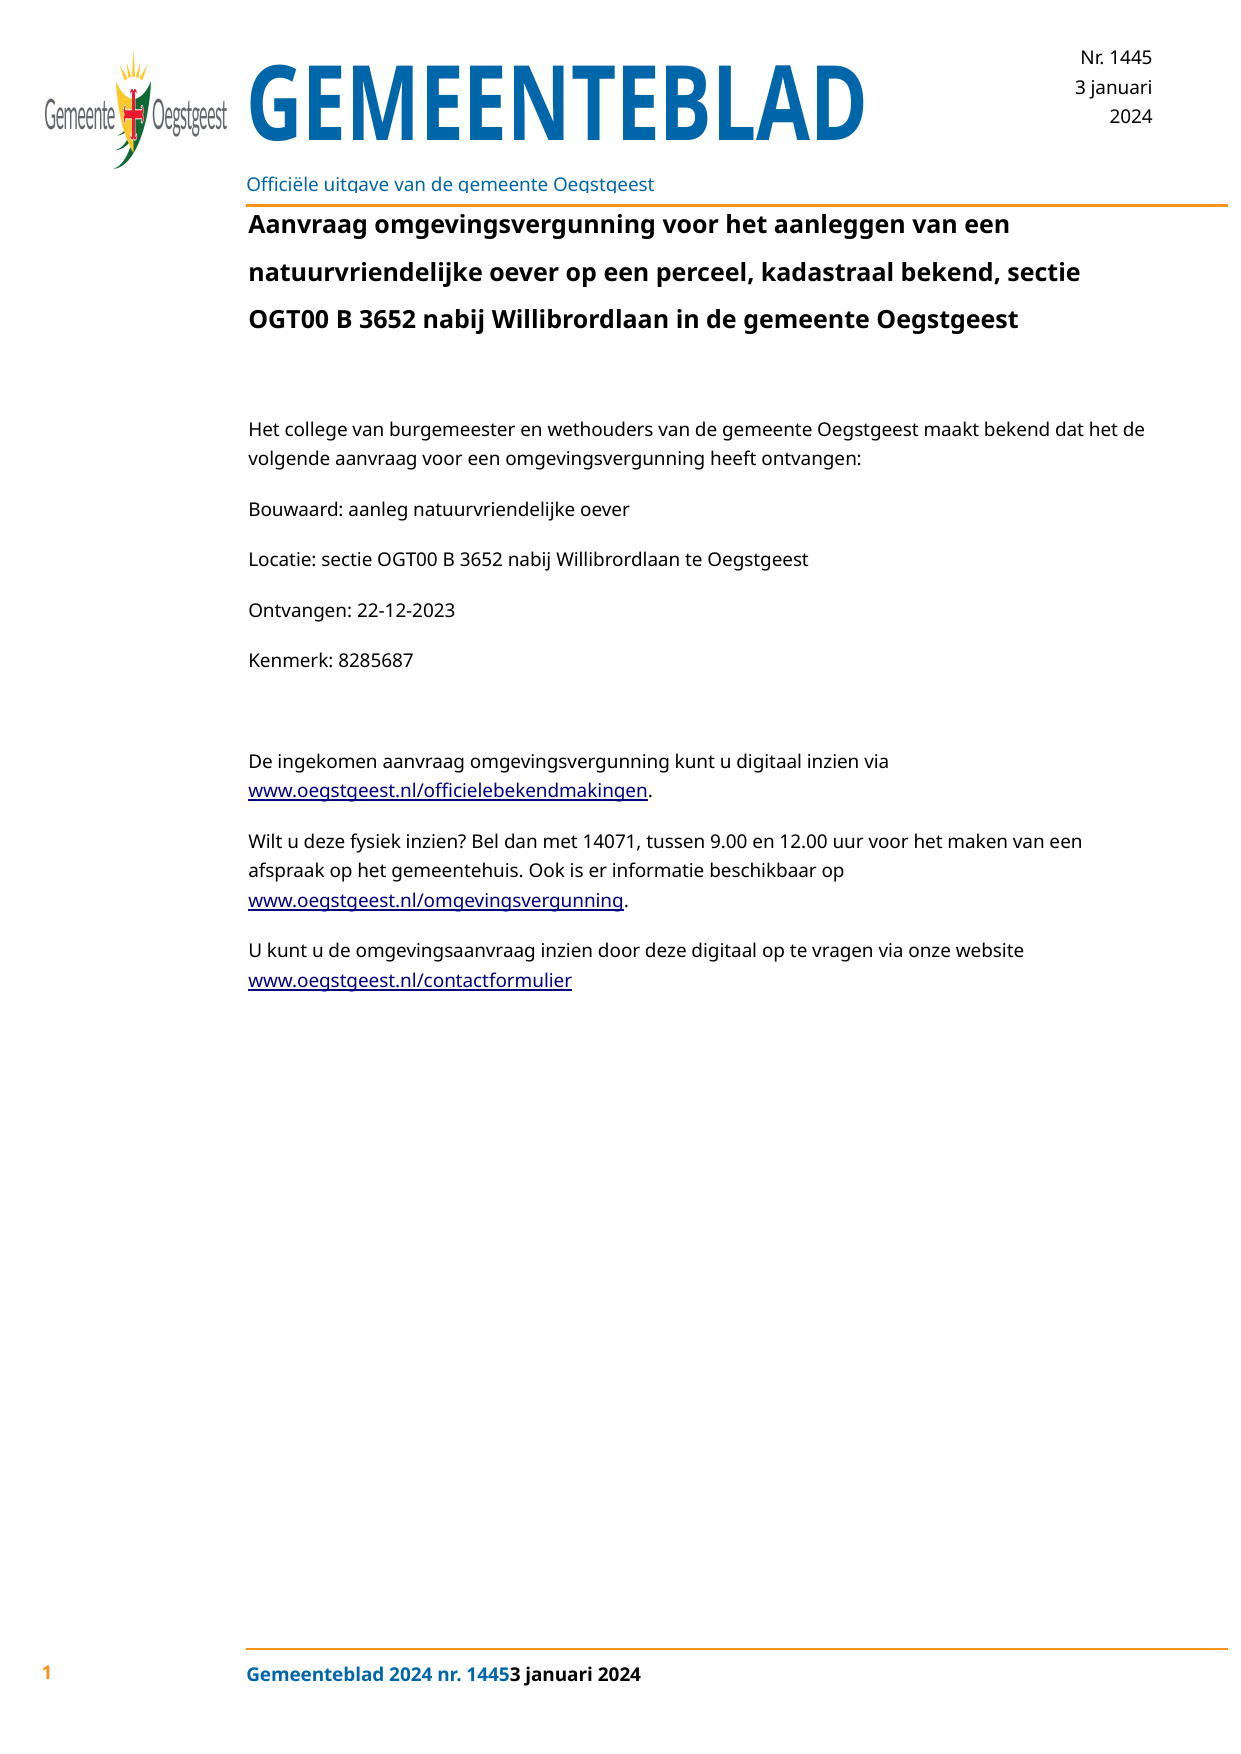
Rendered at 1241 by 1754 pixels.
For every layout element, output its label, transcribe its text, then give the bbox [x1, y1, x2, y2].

text De ingekomen aanvraag omgevingsvergunning kunt u digitaal inzien via www.oegstgeest.nl/officielebekendmakingen. [248, 748, 1152, 803]
text Ontvangen: 22-12-2023 [248, 597, 1152, 622]
picture [41, 47, 231, 172]
text Kenmerk: 8285687 [248, 647, 1152, 673]
text Aanvraag omgevingsvergunning voor het aanleggen van een natuurvriendelijke oever op een perceel, kadastraal bekend, sectie OGT00 B 3652 nabij Willibrordlaan in de gemeente Oegstgeest [248, 207, 1152, 336]
text Bouwaard: aanleg natuurvriendelijke oever [248, 496, 1152, 522]
text Het college van burgemeester en wethouders van de gemeente Oegstgeest maakt bekend dat het de volgende aanvraag voor een omgevingsvergunning heeft ontvangen: [248, 416, 1152, 471]
text Wilt u deze fysiek inzien? Bel dan met 14071, tussen 9.00 en 12.00 uur voor het maken van een afspraak op het gemeentehuis. Ook is er informatie beschikbaar op www.oegstgeest.nl/omgevingsvergunning. [248, 828, 1152, 913]
text Locatie: sectie OGT00 B 3652 nabij Willibrordlaan te Oegstgeest [248, 546, 1152, 572]
text U kunt u de omgevingsaanvraag inzien door deze digitaal op te vragen via onze website www.oegstgeest.nl/contactformulier [248, 938, 1152, 993]
